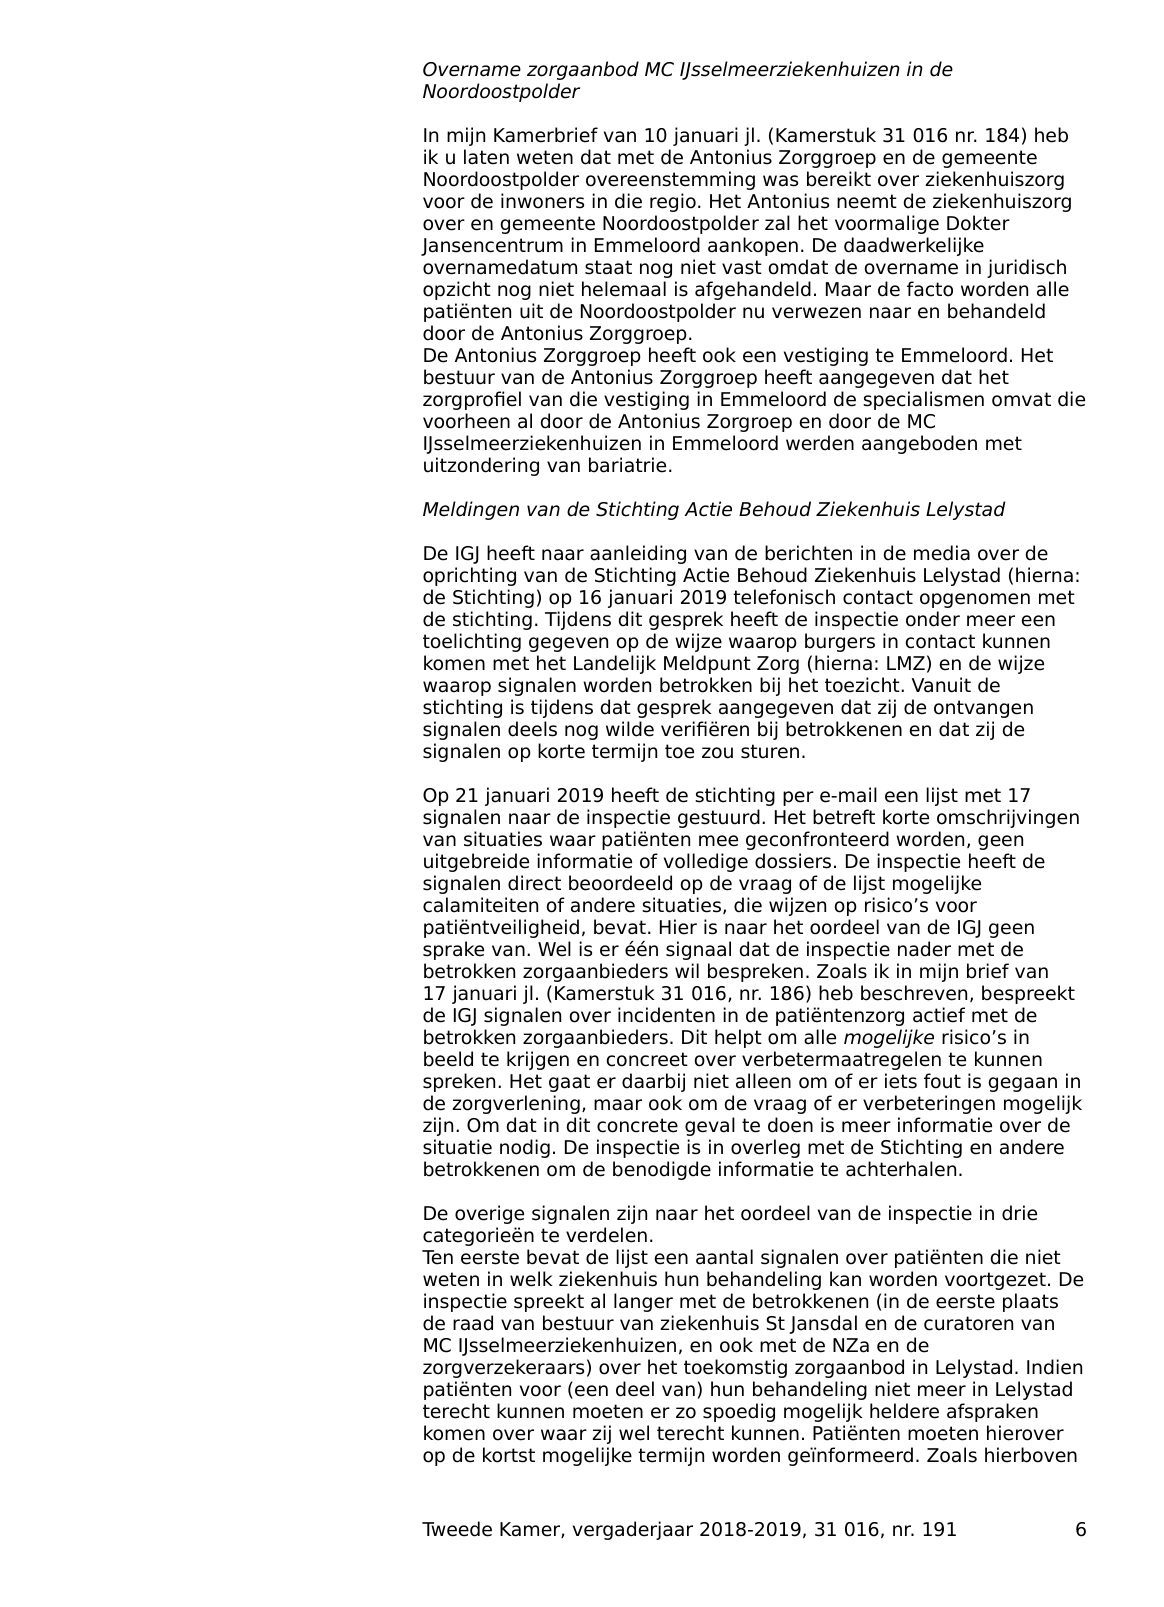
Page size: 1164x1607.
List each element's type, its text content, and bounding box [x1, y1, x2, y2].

text Ten eerste bevat de lijst een aantal signalen over patiënten die niet weten in welk ziekenhuis hun behandeling kan worden voortgezet. De inspectie spreekt al langer met de betrokkenen (in de eerste plaats de raad van bestuur van ziekenhuis St Jansdal en de curatoren van MC IJsselmeerziekenhuizen, en ook met de NZa en de zorgverzekeraars) over het toekomstig zorgaanbod in Lelystad. Indien patiënten voor (een deel van) hun behandeling niet meer in Lelystad terecht kunnen moeten er zo spoedig mogelijk heldere afspraken komen over waar zij wel terecht kunnen. Patiënten moeten hierover op de kortst mogelijke termijn worden geïnformeerd. Zoals hierboven [422, 1247, 1087, 1467]
text De Antonius Zorggroep heeft ook een vestiging te Emmeloord. Het bestuur van de Antonius Zorggroep heeft aangegeven dat het zorgprofiel van die vestiging in Emmeloord de specialismen omvat die voorheen al door de Antonius Zorgroep en door de MC IJsselmeerziekenhuizen in Emmeloord werden aangeboden met uitzondering van bariatrie. [422, 345, 1087, 477]
text In mijn Kamerbrief van 10 januari jl. (Kamerstuk 31 016 nr. 184) heb ik u laten weten dat met de Antonius Zorggroep en de gemeente Noordoostpolder overeenstemming was bereikt over ziekenhuiszorg voor de inwoners in die regio. Het Antonius neemt de ziekenhuiszorg over en gemeente Noordoostpolder zal het voormalige Dokter Jansencentrum in Emmeloord aankopen. De daadwerkelijke overnamedatum staat nog niet vast omdat de overname in juridisch opzicht nog niet helemaal is afgehandeld. Maar de facto worden alle patiënten uit de Noordoostpolder nu verwezen naar en behandeld door de Antonius Zorggroep. [422, 125, 1087, 345]
text De IGJ heeft naar aanleiding van de berichten in de media over de oprichting van de Stichting Actie Behoud Ziekenhuis Lelystad (hierna: de Stichting) op 16 januari 2019 telefonisch contact opgenomen met de stichting. Tijdens dit gesprek heeft de inspectie onder meer een toelichting gegeven op de wijze waarop burgers in contact kunnen komen met het Landelijk Meldpunt Zorg (hierna: LMZ) en de wijze waarop signalen worden betrokken bij het toezicht. Vanuit de stichting is tijdens dat gesprek aangegeven dat zij de ontvangen signalen deels nog wilde verifiëren bij betrokkenen en dat zij de signalen op korte termijn toe zou sturen. [422, 543, 1087, 763]
text De overige signalen zijn naar het oordeel van de inspectie in drie categorieën te verdelen. [422, 1203, 1087, 1247]
subtitle Meldingen van de Stichting Actie Behoud Ziekenhuis Lelystad [422, 499, 1087, 521]
subtitle Overname zorgaanbod MC IJsselmeerziekenhuizen in de Noordoostpolder [422, 59, 1087, 103]
text Op 21 januari 2019 heeft de stichting per e-mail een lijst met 17 signalen naar de inspectie gestuurd. Het betreft korte omschrijvingen van situaties waar patiënten mee geconfronteerd worden, geen uitgebreide informatie of volledige dossiers. De inspectie heeft de signalen direct beoordeeld op de vraag of de lijst mogelijke calamiteiten of andere situaties, die wijzen op risico’s voor patiëntveiligheid, bevat. Hier is naar het oordeel van de IGJ geen sprake van. Wel is er één signaal dat de inspectie nader met de betrokken zorgaanbieders wil bespreken. Zoals ik in mijn brief van 17 januari jl. (Kamerstuk 31 016, nr. 186) heb beschreven, bespreekt de IGJ signalen over incidenten in de patiëntenzorg actief met de betrokken zorgaanbieders. Dit helpt om alle mogelijke risico’s in beeld te krijgen en concreet over verbetermaatregelen te kunnen spreken. Het gaat er daarbij niet alleen om of er iets fout is gegaan in de zorgverlening, maar ook om de vraag of er verbeteringen mogelijk zijn. Om dat in dit concrete geval te doen is meer informatie over de situatie nodig. De inspectie is in overleg met de Stichting en andere betrokkenen om de benodigde informatie te achterhalen. [422, 785, 1087, 1181]
